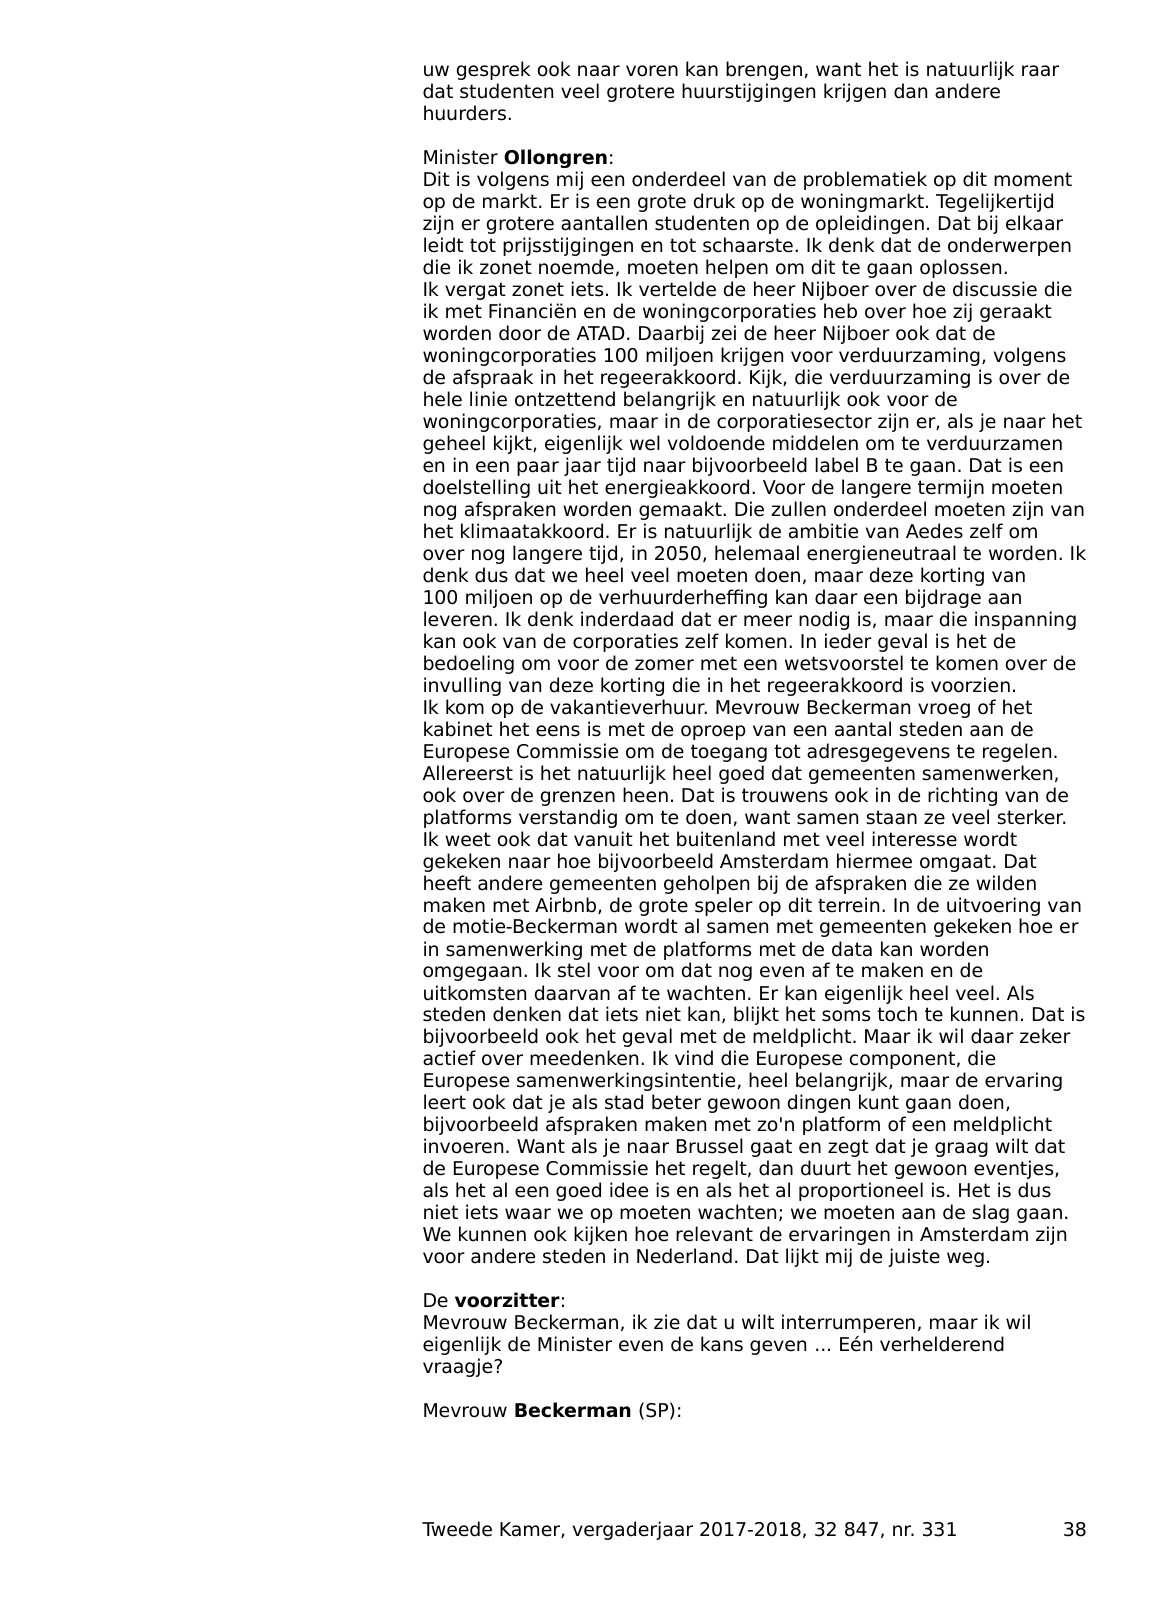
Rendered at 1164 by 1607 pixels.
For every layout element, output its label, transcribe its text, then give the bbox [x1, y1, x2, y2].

text Ik vergat zonet iets. Ik vertelde de heer Nijboer over de discussie die ik met Financiën en de woningcorporaties heb over hoe zij geraakt worden door de ATAD. Daarbij zei de heer Nijboer ook dat de woningcorporaties 100 miljoen krijgen voor verduurzaming, volgens de afspraak in het regeerakkoord. Kijk, die verduurzaming is over de hele linie ontzettend belangrijk en natuurlijk ook voor de woningcorporaties, maar in de corporatiesector zijn er, als je naar het geheel kijkt, eigenlijk wel voldoende middelen om te verduurzamen en in een paar jaar tijd naar bijvoorbeeld label B te gaan. Dat is een doelstelling uit het energieakkoord. Voor de langere termijn moeten nog afspraken worden gemaakt. Die zullen onderdeel moeten zijn van het klimaatakkoord. Er is natuurlijk de ambitie van Aedes zelf om over nog langere tijd, in 2050, helemaal energieneutraal te worden. Ik denk dus dat we heel veel moeten doen, maar deze korting van 100 miljoen op de verhuurderheffing kan daar een bijdrage aan leveren. Ik denk inderdaad dat er meer nodig is, maar die inspanning kan ook van de corporaties zelf komen. In ieder geval is het de bedoeling om voor de zomer met een wetsvoorstel te komen over de invulling van deze korting die in het regeerakkoord is voorzien. [422, 279, 1087, 697]
text Dit is volgens mij een onderdeel van de problematiek op dit moment op de markt. Er is een grote druk op de woningmarkt. Tegelijkertijd zijn er grotere aantallen studenten op de opleidingen. Dat bij elkaar leidt tot prijsstijgingen en tot schaarste. Ik denk dat de onderwerpen die ik zonet noemde, moeten helpen om dit te gaan oplossen. [422, 169, 1087, 279]
text Minister Ollongren: [422, 147, 1087, 169]
text Mevrouw Beckerman (SP): [422, 1400, 1087, 1422]
text Ik kom op de vakantieverhuur. Mevrouw Beckerman vroeg of het kabinet het eens is met de oproep van een aantal steden aan de Europese Commissie om de toegang tot adresgegevens te regelen. Allereerst is het natuurlijk heel goed dat gemeenten samenwerken, ook over de grenzen heen. Dat is trouwens ook in de richting van de platforms verstandig om te doen, want samen staan ze veel sterker. Ik weet ook dat vanuit het buitenland met veel interesse wordt gekeken naar hoe bijvoorbeeld Amsterdam hiermee omgaat. Dat heeft andere gemeenten geholpen bij de afspraken die ze wilden maken met Airbnb, de grote speler op dit terrein. In de uitvoering van de motie-Beckerman wordt al samen met gemeenten gekeken hoe er in samenwerking met de platforms met de data kan worden omgegaan. Ik stel voor om dat nog even af te maken en de uitkomsten daarvan af te wachten. Er kan eigenlijk heel veel. Als steden denken dat iets niet kan, blijkt het soms toch te kunnen. Dat is bijvoorbeeld ook het geval met de meldplicht. Maar ik wil daar zeker actief over meedenken. Ik vind die Europese component, die Europese samenwerkingsintentie, heel belangrijk, maar de ervaring leert ook dat je als stad beter gewoon dingen kunt gaan doen, bijvoorbeeld afspraken maken met zo'n platform of een meldplicht invoeren. Want als je naar Brussel gaat en zegt dat je graag wilt dat de Europese Commissie het regelt, dan duurt het gewoon eventjes, als het al een goed idee is en als het al proportioneel is. Het is dus niet iets waar we op moeten wachten; we moeten aan de slag gaan. We kunnen ook kijken hoe relevant de ervaringen in Amsterdam zijn voor andere steden in Nederland. Dat lijkt mij de juiste weg. [422, 697, 1087, 1268]
text uw gesprek ook naar voren kan brengen, want het is natuurlijk raar dat studenten veel grotere huurstijgingen krijgen dan andere huurders. [422, 59, 1087, 125]
text Mevrouw Beckerman, ik zie dat u wilt interrumperen, maar ik wil eigenlijk de Minister even de kans geven ... Eén verhelderend vraagje? [422, 1312, 1087, 1378]
text De voorzitter: [422, 1290, 1087, 1312]
